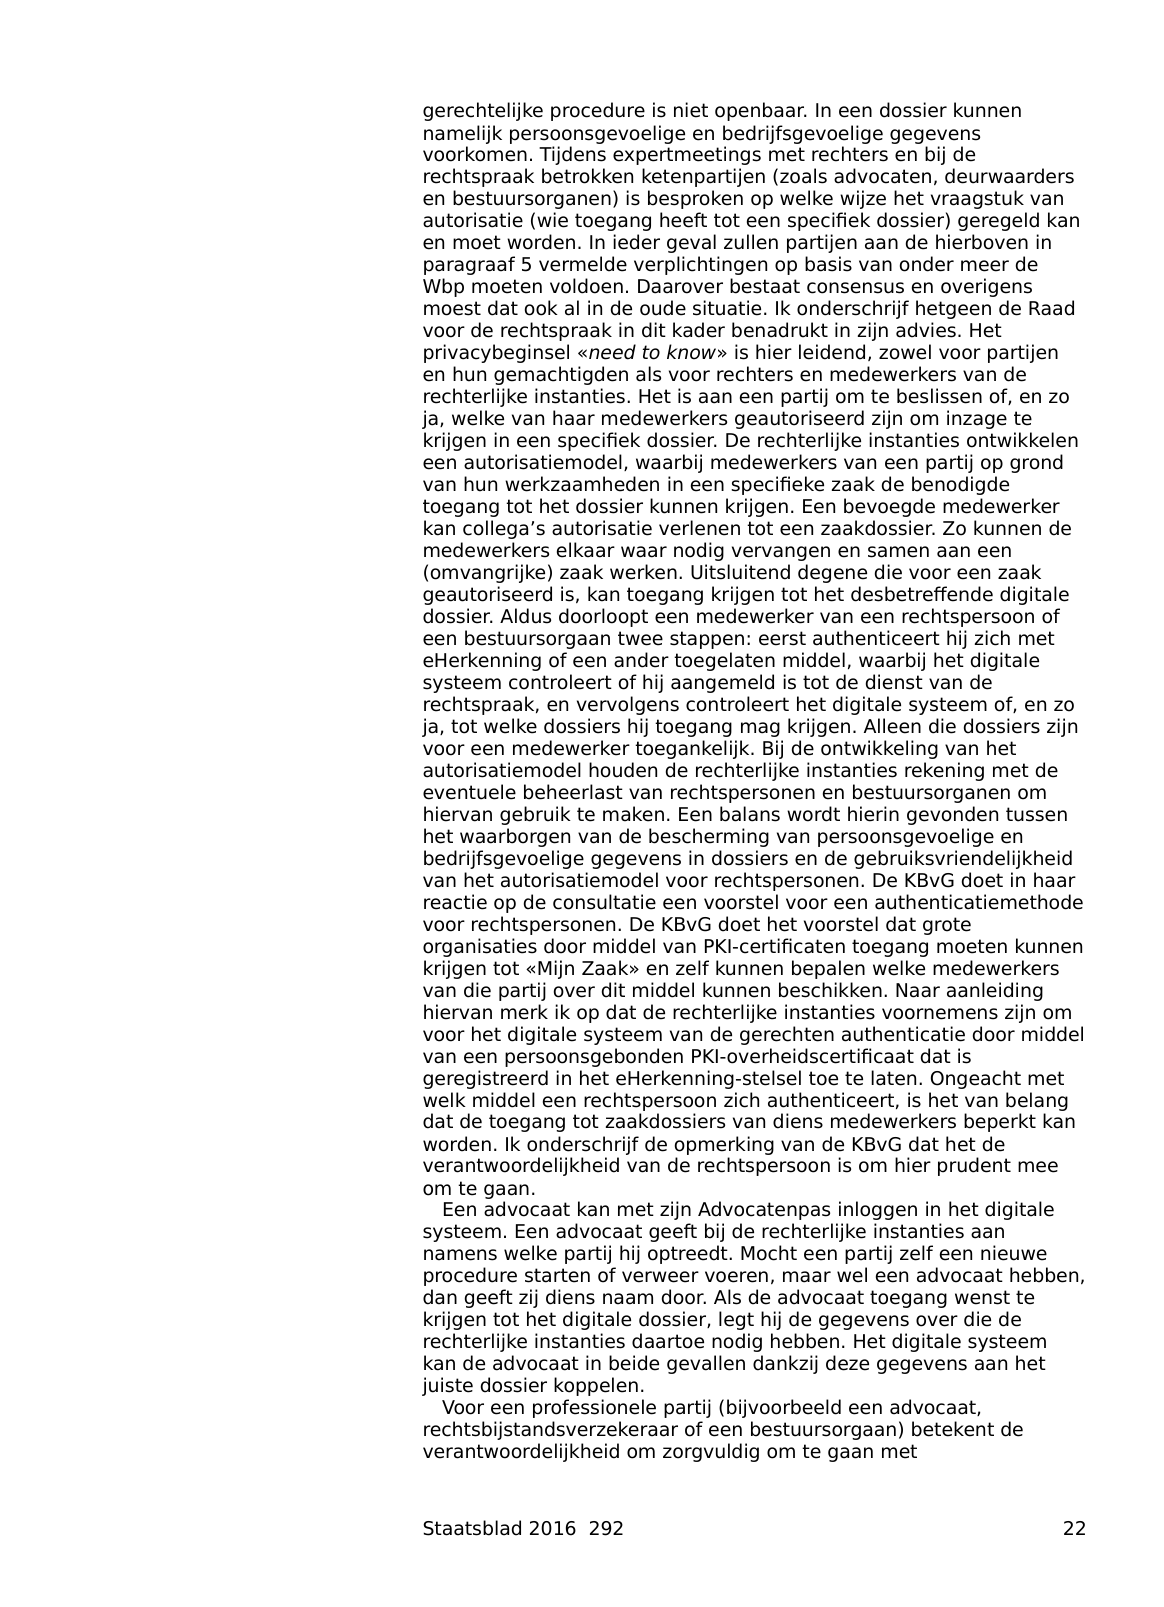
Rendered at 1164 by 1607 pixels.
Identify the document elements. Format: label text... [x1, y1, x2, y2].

text gerechtelijke procedure is niet openbaar. In een dossier kunnen namelijk persoonsgevoelige en bedrijfsgevoelige gegevens voorkomen. Tijdens expertmeetings met rechters en bij de rechtspraak betrokken ketenpartijen (zoals advocaten, deurwaarders en bestuursorganen) is besproken op welke wijze het vraagstuk van autorisatie (wie toegang heeft tot een specifiek dossier) geregeld kan en moet worden. In ieder geval zullen partijen aan de hierboven in paragraaf 5 vermelde verplichtingen op basis van onder meer de Wbp moeten voldoen. Daarover bestaat consensus en overigens moest dat ook al in de oude situatie. Ik onderschrijf hetgeen de Raad voor de rechtspraak in dit kader benadrukt in zijn advies. Het privacybeginsel «need to know» is hier leidend, zowel voor partijen en hun gemachtigden als voor rechters en medewerkers van de rechterlijke instanties. Het is aan een partij om te beslissen of, en zo ja, welke van haar medewerkers geautoriseerd zijn om inzage te krijgen in een specifiek dossier. De rechterlijke instanties ontwikkelen een autorisatiemodel, waarbij medewerkers van een partij op grond van hun werkzaamheden in een specifieke zaak de benodigde toegang tot het dossier kunnen krijgen. Een bevoegde medewerker kan collega’s autorisatie verlenen tot een zaakdossier. Zo kunnen de medewerkers elkaar waar nodig vervangen en samen aan een (omvangrijke) zaak werken. Uitsluitend degene die voor een zaak geautoriseerd is, kan toegang krijgen tot het desbetreffende digitale dossier. Aldus doorloopt een medewerker van een rechtspersoon of een bestuursorgaan twee stappen: eerst authenticeert hij zich met eHerkenning of een ander toegelaten middel, waarbij het digitale systeem controleert of hij aangemeld is tot de dienst van de rechtspraak, en vervolgens controleert het digitale systeem of, en zo ja, tot welke dossiers hij toegang mag krijgen. Alleen die dossiers zijn voor een medewerker toegankelijk. Bij de ontwikkeling van het autorisatiemodel houden de rechterlijke instanties rekening met de eventuele beheerlast van rechtspersonen en bestuursorganen om hiervan gebruik te maken. Een balans wordt hierin gevonden tussen het waarborgen van de bescherming van persoonsgevoelige en bedrijfsgevoelige gegevens in dossiers en de gebruiksvriendelijkheid van het autorisatiemodel voor rechtspersonen. De KBvG doet in haar reactie op de consultatie een voorstel voor een authenticatiemethode voor rechtspersonen. De KBvG doet het voorstel dat grote organisaties door middel van PKI-certificaten toegang moeten kunnen krijgen tot «Mijn Zaak» en zelf kunnen bepalen welke medewerkers van die partij over dit middel kunnen beschikken. Naar aanleiding hiervan merk ik op dat de rechterlijke instanties voornemens zijn om voor het digitale systeem van de gerechten authenticatie door middel van een persoonsgebonden PKI-overheidscertificaat dat is geregistreerd in het eHerkenning-stelsel toe te laten. Ongeacht met welk middel een rechtspersoon zich authenticeert, is het van belang dat de toegang tot zaakdossiers van diens medewerkers beperkt kan worden. Ik onderschrijf de opmerking van de KBvG dat het de verantwoordelijkheid van de rechtspersoon is om hier prudent mee om te gaan. [422, 100, 1087, 1199]
text Een advocaat kan met zijn Advocatenpas inloggen in het digitale systeem. Een advocaat geeft bij de rechterlijke instanties aan namens welke partij hij optreedt. Mocht een partij zelf een nieuwe procedure starten of verweer voeren, maar wel een advocaat hebben, dan geeft zij diens naam door. Als de advocaat toegang wenst te krijgen tot het digitale dossier, legt hij de gegevens over die de rechterlijke instanties daartoe nodig hebben. Het digitale systeem kan de advocaat in beide gevallen dankzij deze gegevens aan het juiste dossier koppelen. [422, 1199, 1087, 1397]
text Voor een professionele partij (bijvoorbeeld een advocaat, rechtsbijstandsverzekeraar of een bestuursorgaan) betekent de verantwoordelijkheid om zorgvuldig om te gaan met [422, 1397, 1087, 1463]
